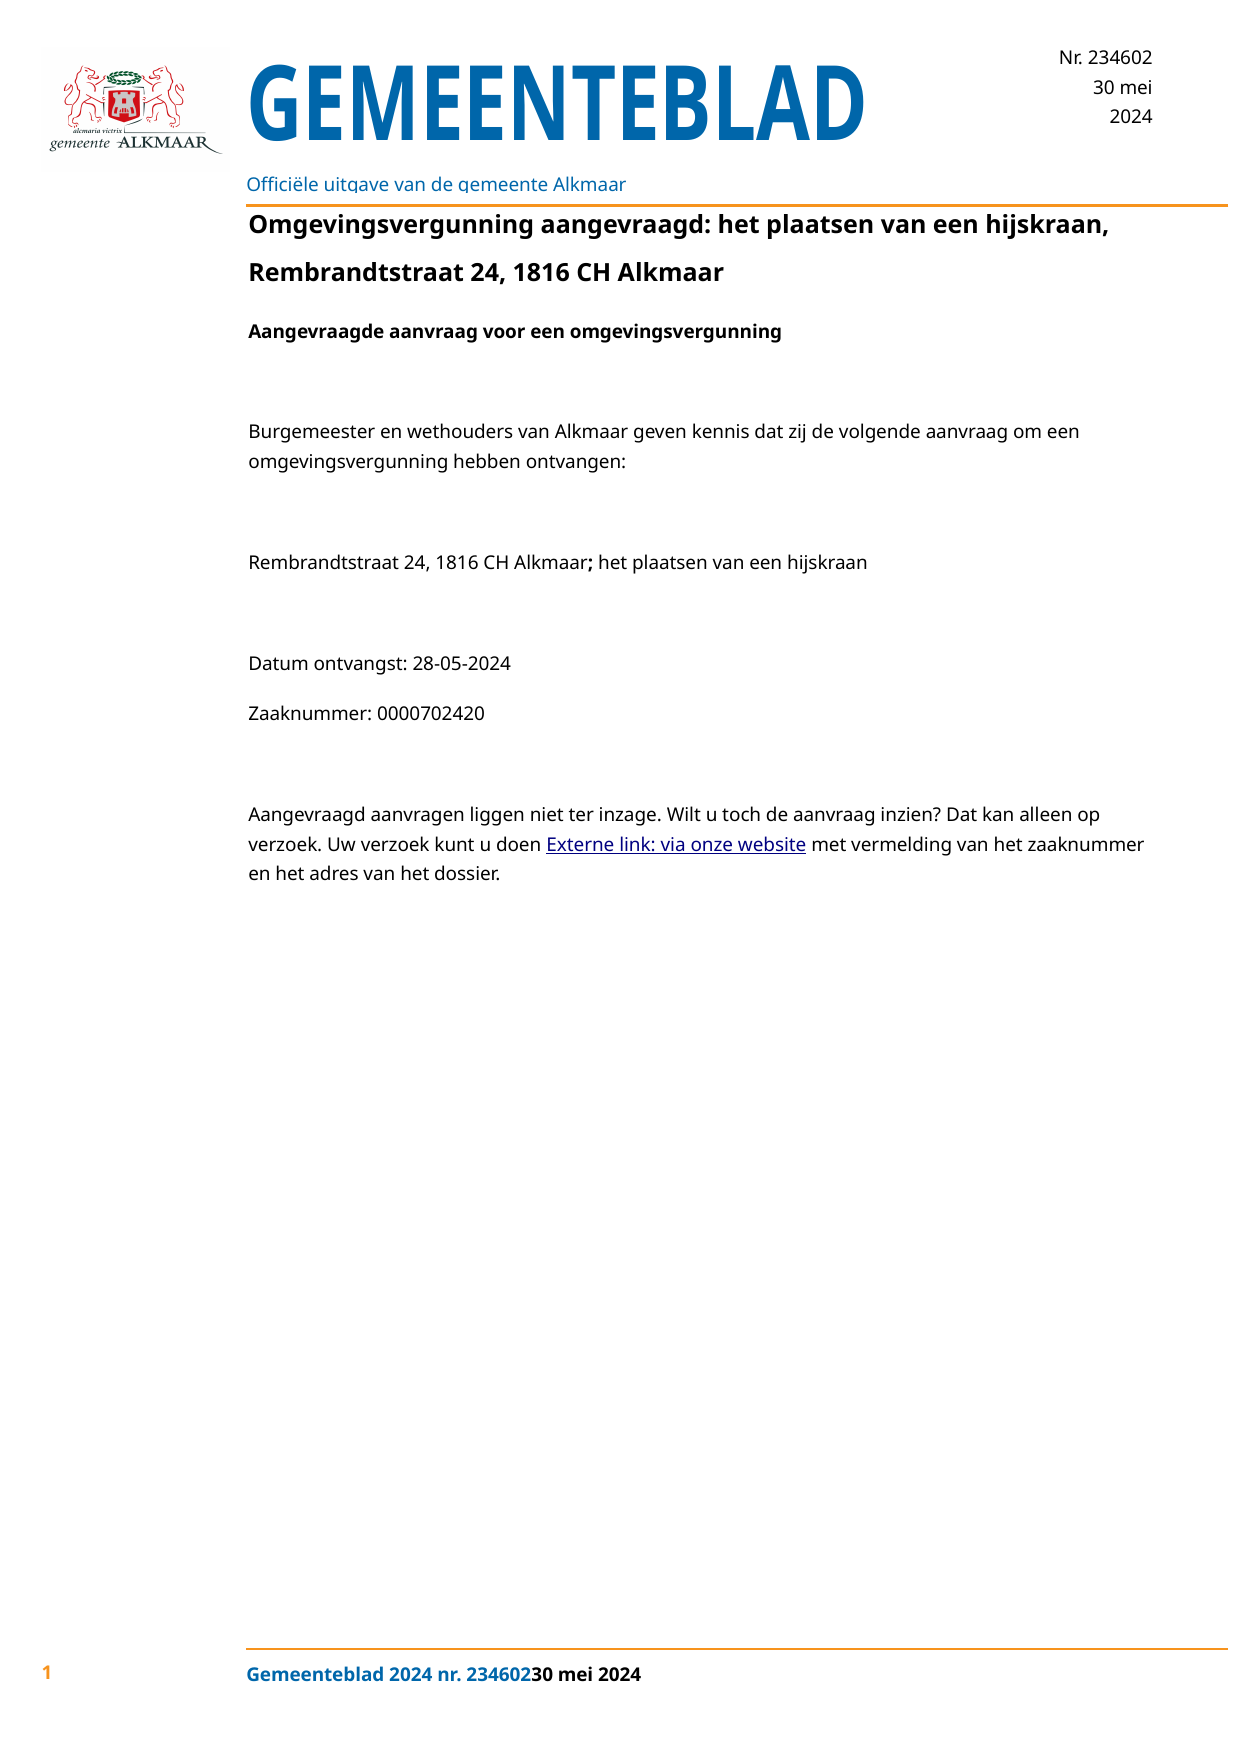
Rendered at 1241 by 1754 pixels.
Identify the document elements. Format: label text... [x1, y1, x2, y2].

text Omgevingsvergunning aangevraagd: het plaatsen van een hijskraan, Rembrandtstraat 24, 1816 CH Alkmaar [248, 207, 1152, 288]
text Aangevraagde aanvraag voor een omgevingsvergunning [248, 318, 1152, 344]
text Burgemeester en wethouders van Alkmaar geven kennis dat zij de volgende aanvraag om een omgevingsvergunning hebben ontvangen: [248, 419, 1152, 474]
text Rembrandtstraat 24, 1816 CH Alkmaar; het plaatsen van een hijskraan [248, 549, 1152, 575]
text Aangevraagd aanvragen liggen niet ter inzage. Wilt u toch de aanvraag inzien? Dat kan alleen op verzoek. Uw verzoek kunt u doen Externe link: via onze website met vermelding van het zaaknummer en het adres van het dossier. [248, 801, 1152, 886]
text Zaaknummer: 0000702420 [248, 700, 1152, 726]
text Datum ontvangst: 28-05-2024 [248, 650, 1152, 676]
picture [41, 47, 231, 172]
